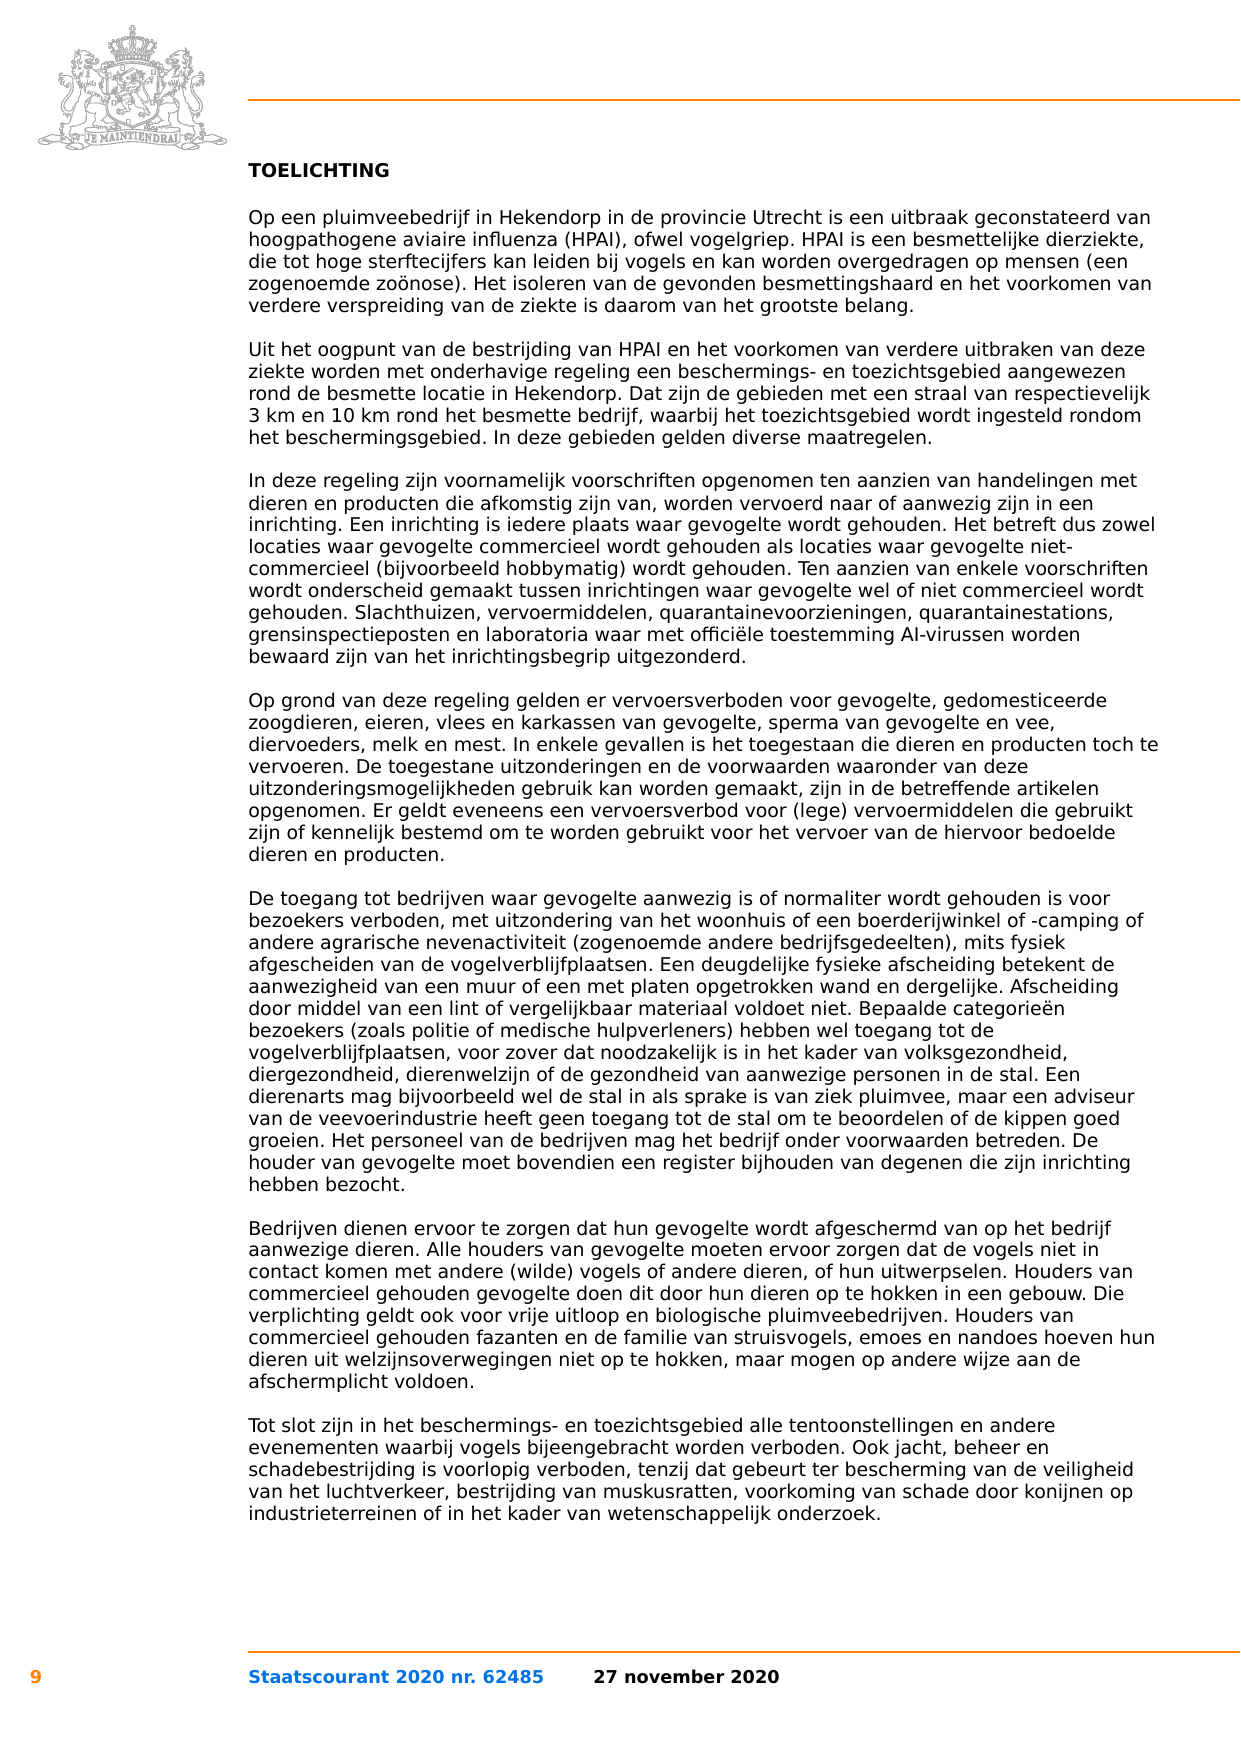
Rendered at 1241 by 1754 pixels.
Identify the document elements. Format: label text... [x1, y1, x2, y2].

text Tot slot zijn in het beschermings- en toezichtsgebied alle tentoonstellingen en andere evenementen waarbij vogels bijeengebracht worden verboden. Ook jacht, beheer en schadebestrijding is voorlopig verboden, tenzij dat gebeurt ter bescherming van de veiligheid van het luchtverkeer, bestrijding van muskusratten, voorkoming van schade door konijnen op industrieterreinen of in het kader van wetenschappelijk onderzoek. [248, 1415, 1163, 1525]
picture [38, 25, 227, 150]
subtitle TOELICHTING [248, 160, 1163, 182]
text In deze regeling zijn voornamelijk voorschriften opgenomen ten aanzien van handelingen met dieren en producten die afkomstig zijn van, worden vervoerd naar of aanwezig zijn in een inrichting. Een inrichting is iedere plaats waar gevogelte wordt gehouden. Het betreft dus zowel locaties waar gevogelte commercieel wordt gehouden als locaties waar gevogelte niet-commercieel (bijvoorbeeld hobbymatig) wordt gehouden. Ten aanzien van enkele voorschriften wordt onderscheid gemaakt tussen inrichtingen waar gevogelte wel of niet commercieel wordt gehouden. Slachthuizen, vervoermiddelen, quarantainevoorzieningen, quarantainestations, grensinspectieposten en laboratoria waar met officiële toestemming AI-virussen worden bewaard zijn van het inrichtingsbegrip uitgezonderd. [248, 470, 1163, 668]
text Bedrijven dienen ervoor te zorgen dat hun gevogelte wordt afgeschermd van op het bedrijf aanwezige dieren. Alle houders van gevogelte moeten ervoor zorgen dat de vogels niet in contact komen met andere (wilde) vogels of andere dieren, of hun uitwerpselen. Houders van commercieel gehouden gevogelte doen dit door hun dieren op te hokken in een gebouw. Die verplichting geldt ook voor vrije uitloop en biologische pluimveebedrijven. Houders van commercieel gehouden fazanten en de familie van struisvogels, emoes en nandoes hoeven hun dieren uit welzijnsoverwegingen niet op te hokken, maar mogen op andere wijze aan de afschermplicht voldoen. [248, 1217, 1163, 1393]
text Op grond van deze regeling gelden er vervoersverboden voor gevogelte, gedomesticeerde zoogdieren, eieren, vlees en karkassen van gevogelte, sperma van gevogelte en vee, diervoeders, melk en mest. In enkele gevallen is het toegestaan die dieren en producten toch te vervoeren. De toegestane uitzonderingen en de voorwaarden waaronder van deze uitzonderingsmogelijkheden gebruik kan worden gemaakt, zijn in de betreffende artikelen opgenomen. Er geldt eveneens een vervoersverbod voor (lege) vervoermiddelen die gebruikt zijn of kennelijk bestemd om te worden gebruikt voor het vervoer van de hiervoor bedoelde dieren en producten. [248, 690, 1163, 866]
text Op een pluimveebedrijf in Hekendorp in de provincie Utrecht is een uitbraak geconstateerd van hoogpathogene aviaire influenza (HPAI), ofwel vogelgriep. HPAI is een besmettelijke dierziekte, die tot hoge sterftecijfers kan leiden bij vogels en kan worden overgedragen op mensen (een zogenoemde zoönose). Het isoleren van de gevonden besmettingshaard en het voorkomen van verdere verspreiding van de ziekte is daarom van het grootste belang. [248, 207, 1163, 317]
text Uit het oogpunt van de bestrijding van HPAI en het voorkomen van verdere uitbraken van deze ziekte worden met onderhavige regeling een beschermings- en toezichtsgebied aangewezen rond de besmette locatie in Hekendorp. Dat zijn de gebieden met een straal van respectievelijk 3 km en 10 km rond het besmette bedrijf, waarbij het toezichtsgebied wordt ingesteld rondom het beschermingsgebied. In deze gebieden gelden diverse maatregelen. [248, 339, 1163, 448]
text De toegang tot bedrijven waar gevogelte aanwezig is of normaliter wordt gehouden is voor bezoekers verboden, met uitzondering van het woonhuis of een boerderijwinkel of -camping of andere agrarische nevenactiviteit (zogenoemde andere bedrijfsgedeelten), mits fysiek afgescheiden van de vogelverblijfplaatsen. Een deugdelijke fysieke afscheiding betekent de aanwezigheid van een muur of een met platen opgetrokken wand en dergelijke. Afscheiding door middel van een lint of vergelijkbaar materiaal voldoet niet. Bepaalde categorieën bezoekers (zoals politie of medische hulpverleners) hebben wel toegang tot de vogelverblijfplaatsen, voor zover dat noodzakelijk is in het kader van volksgezondheid, diergezondheid, dierenwelzijn of de gezondheid van aanwezige personen in de stal. Een dierenarts mag bijvoorbeeld wel de stal in als sprake is van ziek pluimvee, maar een adviseur van de veevoerindustrie heeft geen toegang tot de stal om te beoordelen of de kippen goed groeien. Het personeel van de bedrijven mag het bedrijf onder voorwaarden betreden. De houder van gevogelte moet bovendien een register bijhouden van degenen die zijn inrichting hebben bezocht. [248, 888, 1163, 1196]
